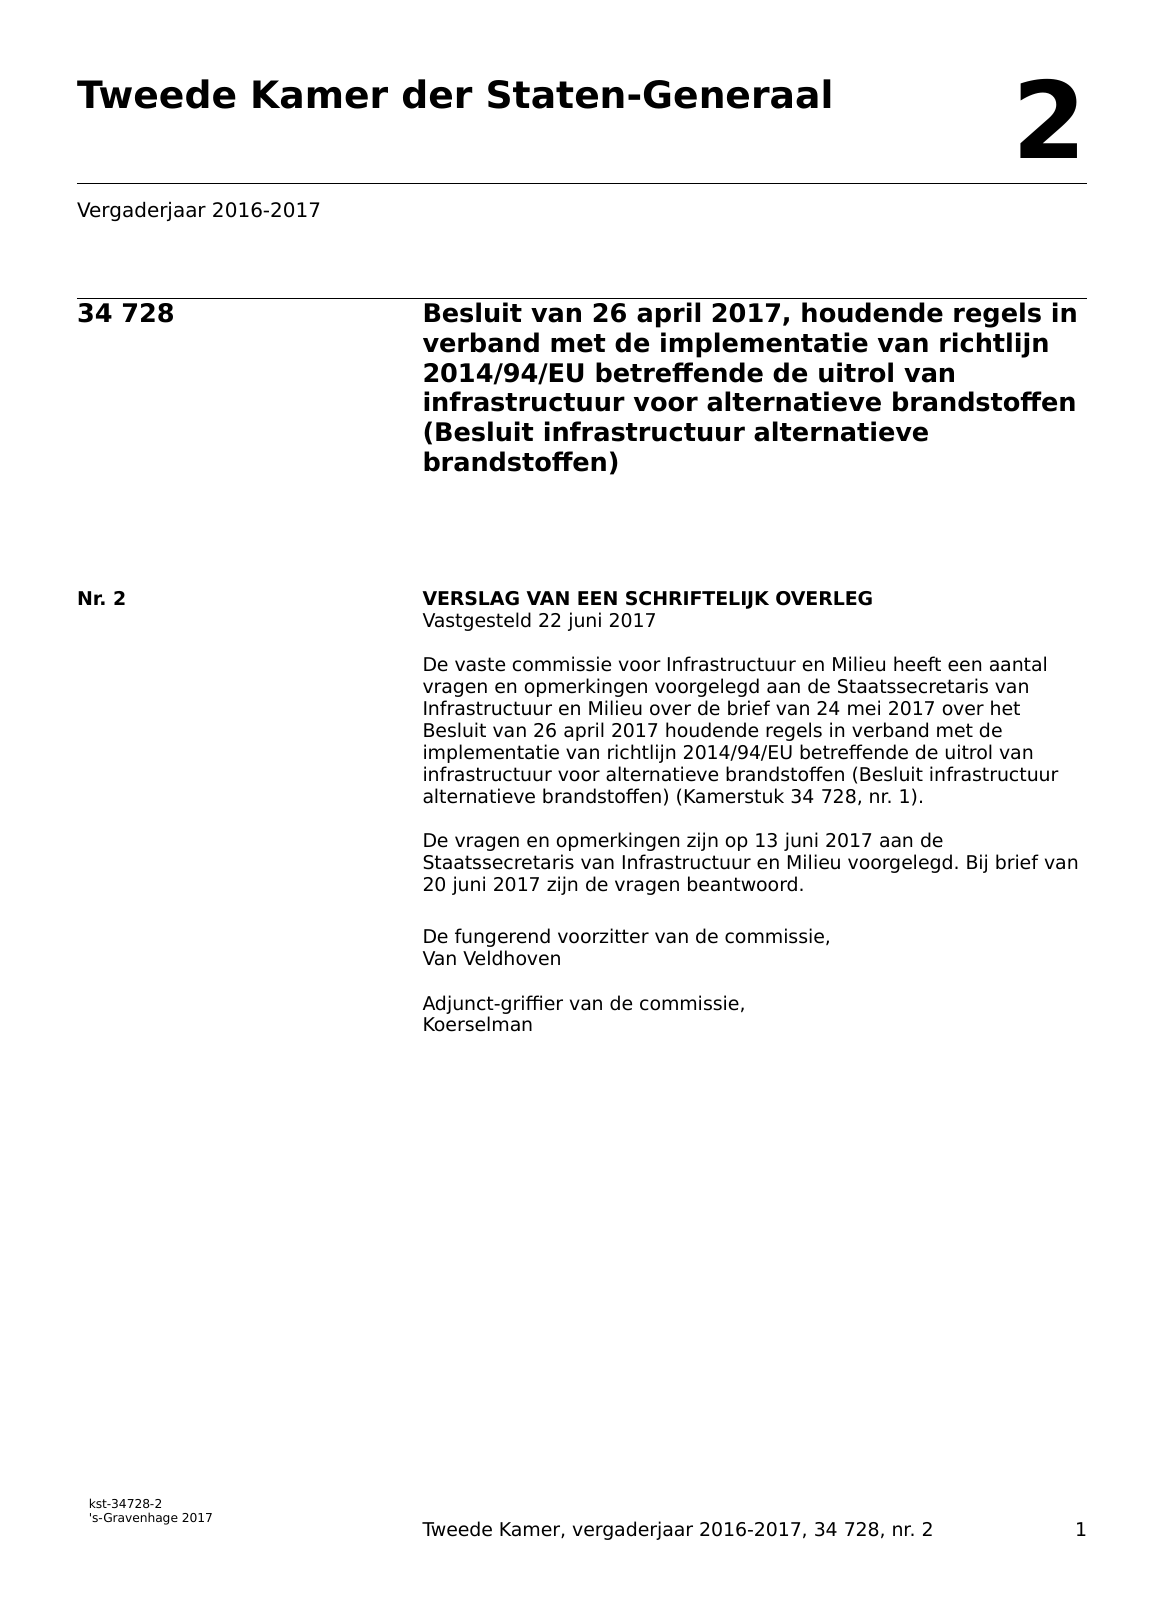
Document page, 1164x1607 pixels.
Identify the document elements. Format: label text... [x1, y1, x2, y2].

text kst-34728-2 [88, 1497, 323, 1511]
table_header Tweede Kamer der Staten-Generaal [77, 59, 886, 183]
text De fungerend voorzitter van de commissie, Van Veldhoven [422, 926, 1087, 970]
text Vastgesteld 22 juni 2017 [422, 610, 1087, 632]
table_cell Vergaderjaar 2016-2017 [77, 184, 1087, 298]
text 's-Gravenhage 2017 [88, 1511, 323, 1525]
text Adjunct-griffier van de commissie, Koerselman [422, 992, 1087, 1036]
text De vaste commissie voor Infrastructuur en Milieu heeft een aantal vragen en opmerkingen voorgelegd aan de Staatssecretaris van Infrastructuur en Milieu over de brief van 24 mei 2017 over het Besluit van 26 april 2017 houdende regels in verband met de implementatie van richtlijn 2014/94/EU betreffende de uitrol van infrastructuur voor alternatieve brandstoffen (Besluit infrastructuur alternatieve brandstoffen) (Kamerstuk 34 728, nr. 1). [422, 654, 1087, 808]
subtitle 34 728 Besluit van 26 april 2017, houdende regels in verband met de implementatie van richtlijn 2014/94/EU betreffende de uitrol van infrastructuur voor alternatieve brandstoffen (Besluit infrastructuur alternatieve brandstoffen) [77, 299, 1087, 477]
subtitle Nr. 2 VERSLAG VAN EEN SCHRIFTELIJK OVERLEG [77, 588, 1087, 610]
text De vragen en opmerkingen zijn op 13 juni 2017 aan de Staatssecretaris van Infrastructuur en Milieu voorgelegd. Bij brief van 20 juni 2017 zijn de vragen beantwoord. [422, 830, 1087, 896]
table_header 2 [886, 59, 1087, 183]
